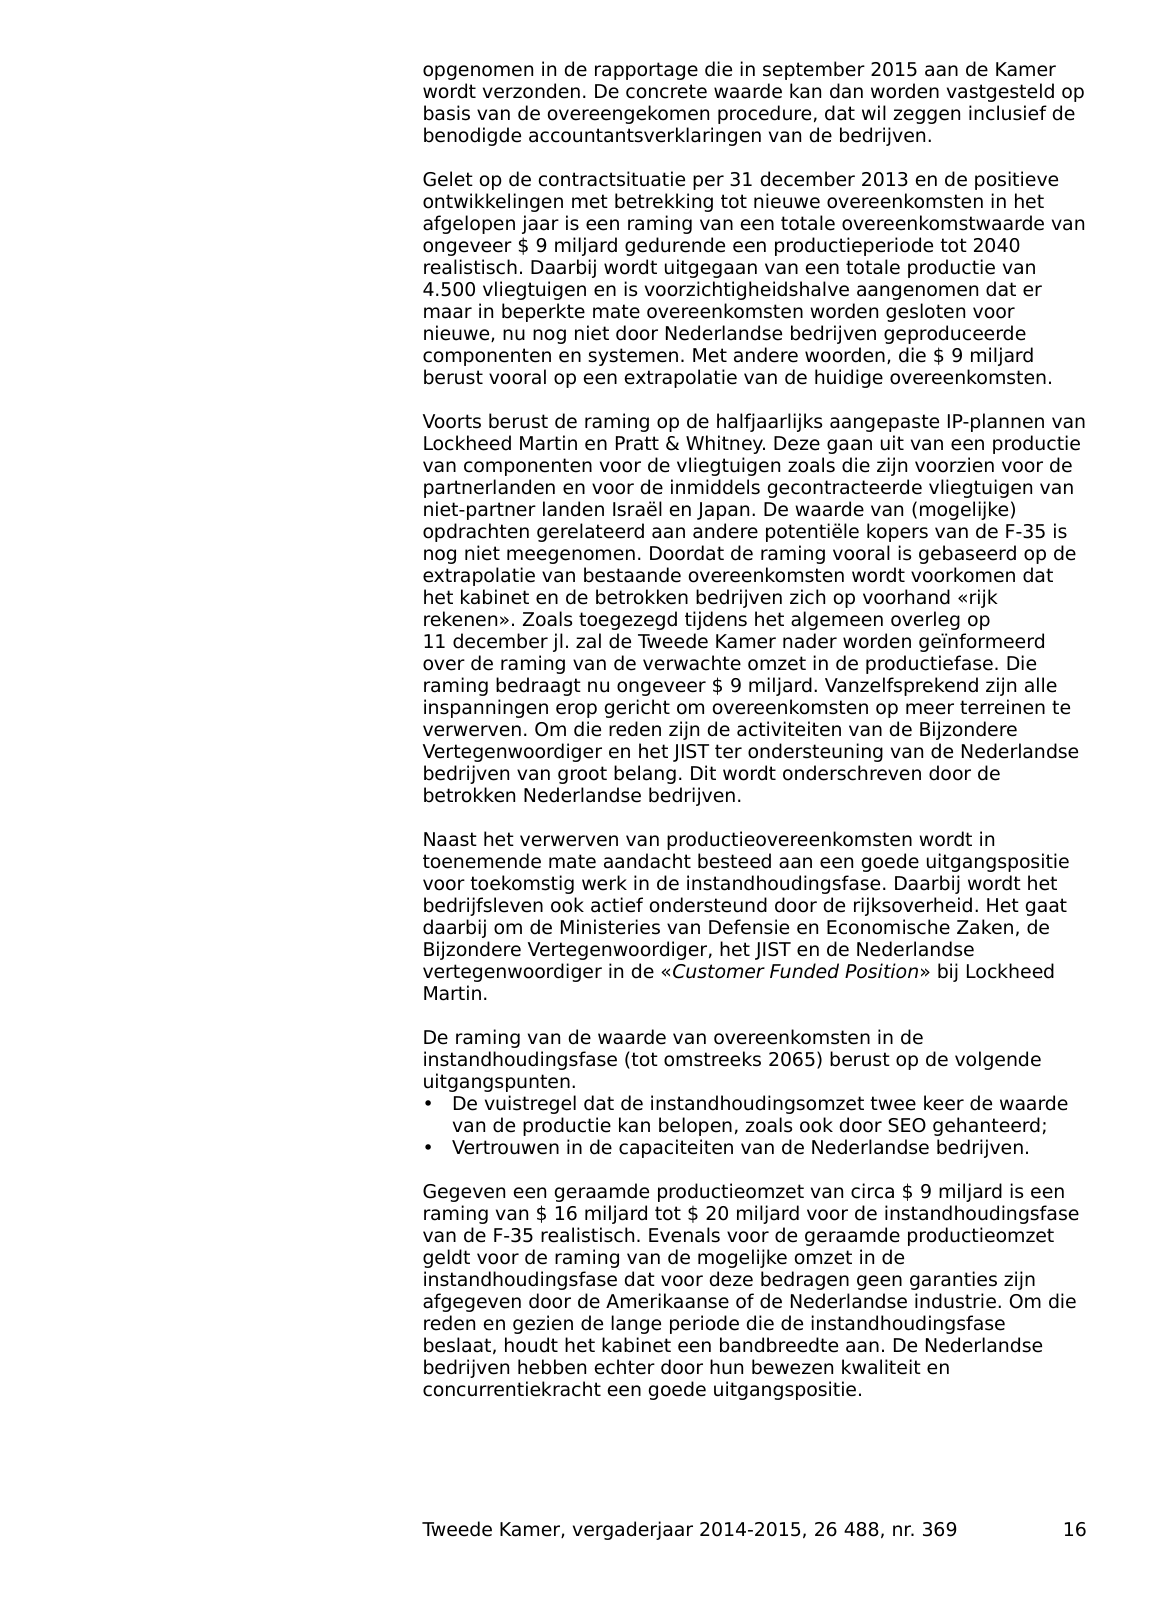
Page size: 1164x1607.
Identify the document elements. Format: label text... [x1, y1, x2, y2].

text • De vuistregel dat de instandhoudingsomzet twee keer de waarde van de productie kan belopen, zoals ook door SEO gehanteerd; [422, 1093, 1087, 1137]
text Gegeven een geraamde productieomzet van circa $ 9 miljard is een raming van $ 16 miljard tot $ 20 miljard voor de instandhoudingsfase van de F-35 realistisch. Evenals voor de geraamde productieomzet geldt voor de raming van de mogelijke omzet in de instandhoudingsfase dat voor deze bedragen geen garanties zijn afgegeven door de Amerikaanse of de Nederlandse industrie. Om die reden en gezien de lange periode die de instandhoudingsfase beslaat, houdt het kabinet een bandbreedte aan. De Nederlandse bedrijven hebben echter door hun bewezen kwaliteit en concurrentiekracht een goede uitgangspositie. [422, 1181, 1087, 1401]
text Voorts berust de raming op de halfjaarlijks aangepaste IP-plannen van Lockheed Martin en Pratt & Whitney. Deze gaan uit van een productie van componenten voor de vliegtuigen zoals die zijn voorzien voor de partnerlanden en voor de inmiddels gecontracteerde vliegtuigen van niet-partner landen Israël en Japan. De waarde van (mogelijke) opdrachten gerelateerd aan andere potentiële kopers van de F-35 is nog niet meegenomen. Doordat de raming vooral is gebaseerd op de extrapolatie van bestaande overeenkomsten wordt voorkomen dat het kabinet en de betrokken bedrijven zich op voorhand «rijk rekenen». Zoals toegezegd tijdens het algemeen overleg op 11 december jl. zal de Tweede Kamer nader worden geïnformeerd over de raming van de verwachte omzet in de productiefase. Die raming bedraagt nu ongeveer $ 9 miljard. Vanzelfsprekend zijn alle inspanningen erop gericht om overeenkomsten op meer terreinen te verwerven. Om die reden zijn de activiteiten van de Bijzondere Vertegenwoordiger en het JIST ter ondersteuning van de Nederlandse bedrijven van groot belang. Dit wordt onderschreven door de betrokken Nederlandse bedrijven. [422, 411, 1087, 807]
text De raming van de waarde van overeenkomsten in de instandhoudingsfase (tot omstreeks 2065) berust op de volgende uitgangspunten. [422, 1027, 1087, 1093]
text Naast het verwerven van productieovereenkomsten wordt in toenemende mate aandacht besteed aan een goede uitgangspositie voor toekomstig werk in de instandhoudingsfase. Daarbij wordt het bedrijfsleven ook actief ondersteund door de rijksoverheid. Het gaat daarbij om de Ministeries van Defensie en Economische Zaken, de Bijzondere Vertegenwoordiger, het JIST en de Nederlandse vertegenwoordiger in de «Customer Funded Position» bij Lockheed Martin. [422, 829, 1087, 1005]
text opgenomen in de rapportage die in september 2015 aan de Kamer wordt verzonden. De concrete waarde kan dan worden vastgesteld op basis van de overeengekomen procedure, dat wil zeggen inclusief de benodigde accountantsverklaringen van de bedrijven. [422, 59, 1087, 147]
text Gelet op de contractsituatie per 31 december 2013 en de positieve ontwikkelingen met betrekking tot nieuwe overeenkomsten in het afgelopen jaar is een raming van een totale overeenkomstwaarde van ongeveer $ 9 miljard gedurende een productieperiode tot 2040 realistisch. Daarbij wordt uitgegaan van een totale productie van 4.500 vliegtuigen en is voorzichtigheidshalve aangenomen dat er maar in beperkte mate overeenkomsten worden gesloten voor nieuwe, nu nog niet door Nederlandse bedrijven geproduceerde componenten en systemen. Met andere woorden, die $ 9 miljard berust vooral op een extrapolatie van de huidige overeenkomsten. [422, 169, 1087, 389]
text • Vertrouwen in de capaciteiten van de Nederlandse bedrijven. [422, 1137, 1087, 1159]
